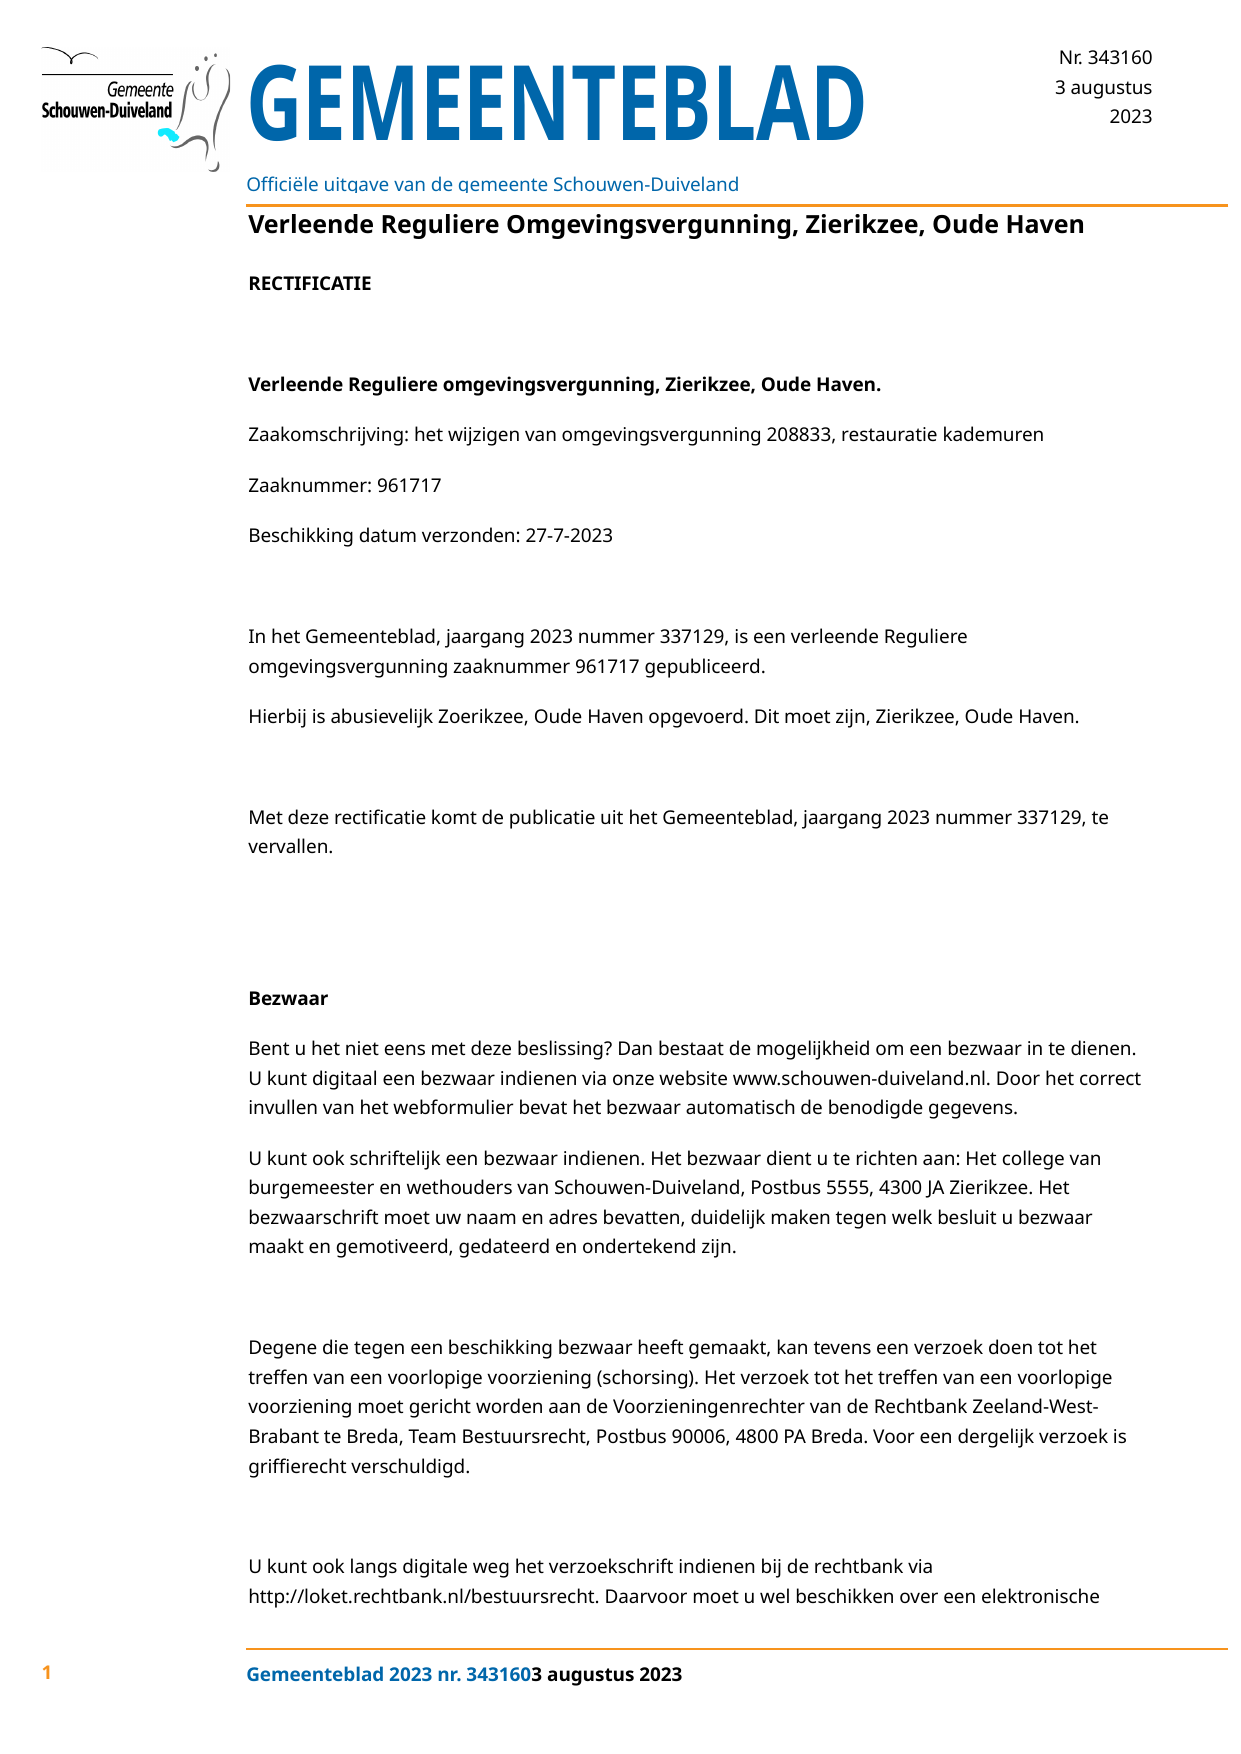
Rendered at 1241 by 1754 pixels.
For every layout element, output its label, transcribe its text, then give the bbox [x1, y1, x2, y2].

text Degene die tegen een beschikking bezwaar heeft gemaakt, kan tevens een verzoek doen tot het treffen van een voorlopige voorziening (schorsing). Het verzoek tot het treffen van een voorlopige voorziening moet gericht worden aan de Voorzieningenrechter van de Rechtbank Zeeland-West-Brabant te Breda, Team Bestuursrecht, Postbus 90006, 4800 PA Breda. Voor een dergelijk verzoek is griffierecht verschuldigd. [248, 1334, 1152, 1478]
text U kunt ook langs digitale weg het verzoekschrift indienen bij de rechtbank via http://loket.rechtbank.nl/bestuursrecht. Daarvoor moet u wel beschikken over een elektronische [248, 1554, 1152, 1609]
text Zaaknummer: 961717 [248, 472, 1152, 498]
text Verleende Reguliere Omgevingsvergunning, Zierikzee, Oude Haven [248, 207, 1152, 241]
picture [41, 47, 231, 172]
text RECTIFICATIE [248, 270, 1152, 296]
text Bezwaar [248, 985, 1152, 1011]
text Verleende Reguliere omgevingsvergunning, Zierikzee, Oude Haven. [248, 371, 1152, 397]
text In het Gemeenteblad, jaargang 2023 nummer 337129, is een verleende Reguliere omgevingsvergunning zaaknummer 961717 gepubliceerd. [248, 623, 1152, 678]
text Beschikking datum verzonden: 27-7-2023 [248, 522, 1152, 548]
text Met deze rectificatie komt de publicatie uit het Gemeenteblad, jaargang 2023 nummer 337129, te vervallen. [248, 804, 1152, 859]
text Zaakomschrijving: het wijzigen van omgevingsvergunning 208833, restauratie kademuren [248, 422, 1152, 447]
text Hierbij is abusievelijk Zoerikzee, Oude Haven opgevoerd. Dit moet zijn, Zierikzee, Oude Haven. [248, 703, 1152, 729]
text U kunt ook schriftelijk een bezwaar indienen. Het bezwaar dient u te richten aan: Het college van burgemeester en wethouders van Schouwen-Duiveland, Postbus 5555, 4300 JA Zierikzee. Het bezwaarschrift moet uw naam en adres bevatten, duidelijk maken tegen welk besluit u bezwaar maakt en gemotiveerd, gedateerd en ondertekend zijn. [248, 1145, 1152, 1259]
text Bent u het niet eens met deze beslissing? Dan bestaat de mogelijkheid om een bezwaar in te dienen. U kunt digitaal een bezwaar indienen via onze website www.schouwen-duiveland.nl. Door het correct invullen van het webformulier bevat het bezwaar automatisch de benodigde gegevens. [248, 1035, 1152, 1120]
